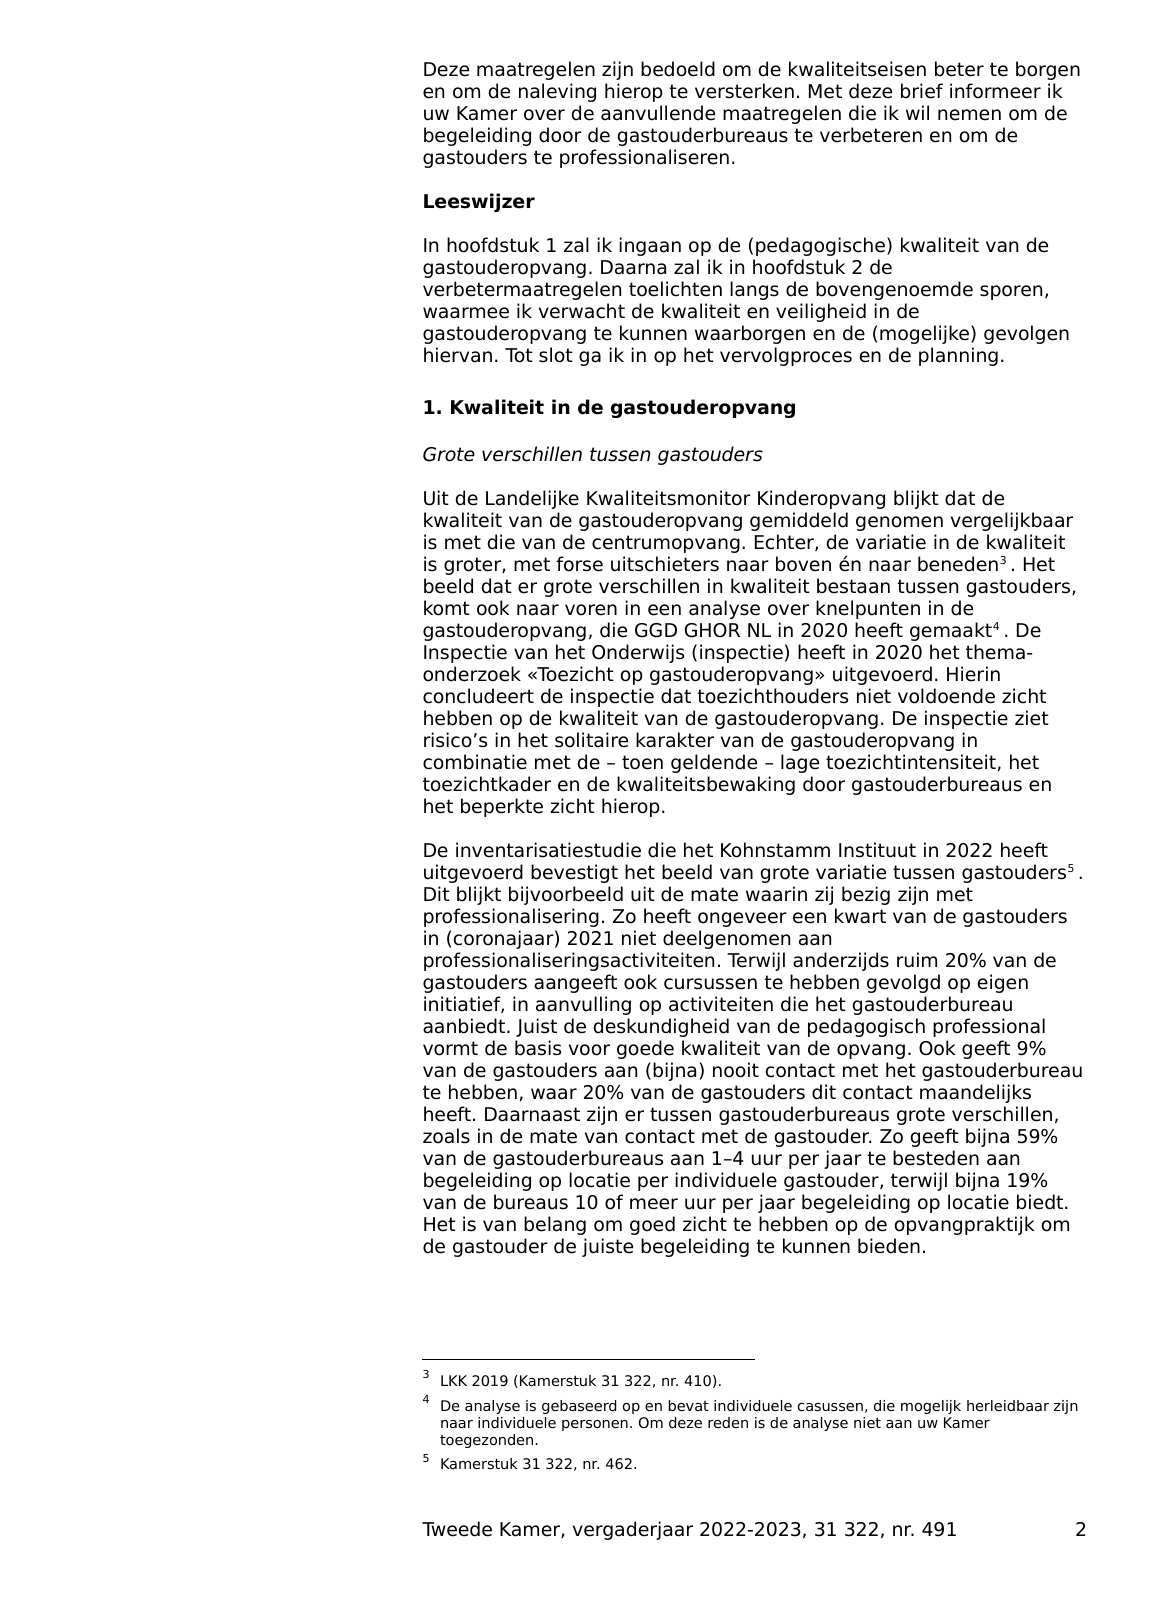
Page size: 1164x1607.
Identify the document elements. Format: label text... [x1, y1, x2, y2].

text De analyse is gebaseerd op en bevat individuele casussen, die mogelijk herleidbaar zijn naar individuele personen. Om deze reden is de analyse niet aan uw Kamer toegezonden. [422, 1393, 1087, 1449]
subtitle Grote verschillen tussen gastouders [422, 444, 1087, 466]
text LKK 2019 (Kamerstuk 31 322, nr. 410). [422, 1368, 1087, 1391]
text Deze maatregelen zijn bedoeld om de kwaliteitseisen beter te borgen en om de naleving hierop te versterken. Met deze brief informeer ik uw Kamer over de aanvullende maatregelen die ik wil nemen om de begeleiding door de gastouderbureaus te verbeteren en om de gastouders te professionaliseren. [422, 59, 1087, 169]
subtitle 1. Kwaliteit in de gastouderopvang [422, 397, 1087, 419]
subtitle Leeswijzer [422, 191, 1087, 213]
text Uit de Landelijke Kwaliteitsmonitor Kinderopvang blijkt dat de kwaliteit van de gastouderopvang gemiddeld genomen vergelijkbaar is met die van de centrumopvang. Echter, de variatie in de kwaliteit is groter, met forse uitschieters naar boven én naar beneden. Het beeld dat er grote verschillen in kwaliteit bestaan tussen gastouders, komt ook naar voren in een analyse over knelpunten in de gastouderopvang, die GGD GHOR NL in 2020 heeft gemaakt. De Inspectie van het Onderwijs (inspectie) heeft in 2020 het thema-onderzoek «Toezicht op gastouderopvang» uitgevoerd. Hierin concludeert de inspectie dat toezichthouders niet voldoende zicht hebben op de kwaliteit van de gastouderopvang. De inspectie ziet risico’s in het solitaire karakter van de gastouderopvang in combinatie met de – toen geldende – lage toezichtintensiteit, het toezichtkader en de kwaliteitsbewaking door gastouderbureaus en het beperkte zicht hierop. [422, 488, 1087, 818]
text De inventarisatiestudie die het Kohnstamm Instituut in 2022 heeft uitgevoerd bevestigt het beeld van grote variatie tussen gastouders. Dit blijkt bijvoorbeeld uit de mate waarin zij bezig zijn met professionalisering. Zo heeft ongeveer een kwart van de gastouders in (coronajaar) 2021 niet deelgenomen aan professionaliseringsactiviteiten. Terwijl anderzijds ruim 20% van de gastouders aangeeft ook cursussen te hebben gevolgd op eigen initiatief, in aanvulling op activiteiten die het gastouderbureau aanbiedt. Juist de deskundigheid van de pedagogisch professional vormt de basis voor goede kwaliteit van de opvang. Ook geeft 9% van de gastouders aan (bijna) nooit contact met het gastouderbureau te hebben, waar 20% van de gastouders dit contact maandelijks heeft. Daarnaast zijn er tussen gastouderbureaus grote verschillen, zoals in de mate van contact met de gastouder. Zo geeft bijna 59% van de gastouderbureaus aan 1–4 uur per jaar te besteden aan begeleiding op locatie per individuele gastouder, terwijl bijna 19% van de bureaus 10 of meer uur per jaar begeleiding op locatie biedt. Het is van belang om goed zicht te hebben op de opvangpraktijk om de gastouder de juiste begeleiding te kunnen bieden. [422, 840, 1087, 1258]
text Kamerstuk 31 322, nr. 462. [422, 1452, 1087, 1474]
text In hoofdstuk 1 zal ik ingaan op de (pedagogische) kwaliteit van de gastouderopvang. Daarna zal ik in hoofdstuk 2 de verbetermaatregelen toelichten langs de bovengenoemde sporen, waarmee ik verwacht de kwaliteit en veiligheid in de gastouderopvang te kunnen waarborgen en de (mogelijke) gevolgen hiervan. Tot slot ga ik in op het vervolgproces en de planning. [422, 235, 1087, 367]
